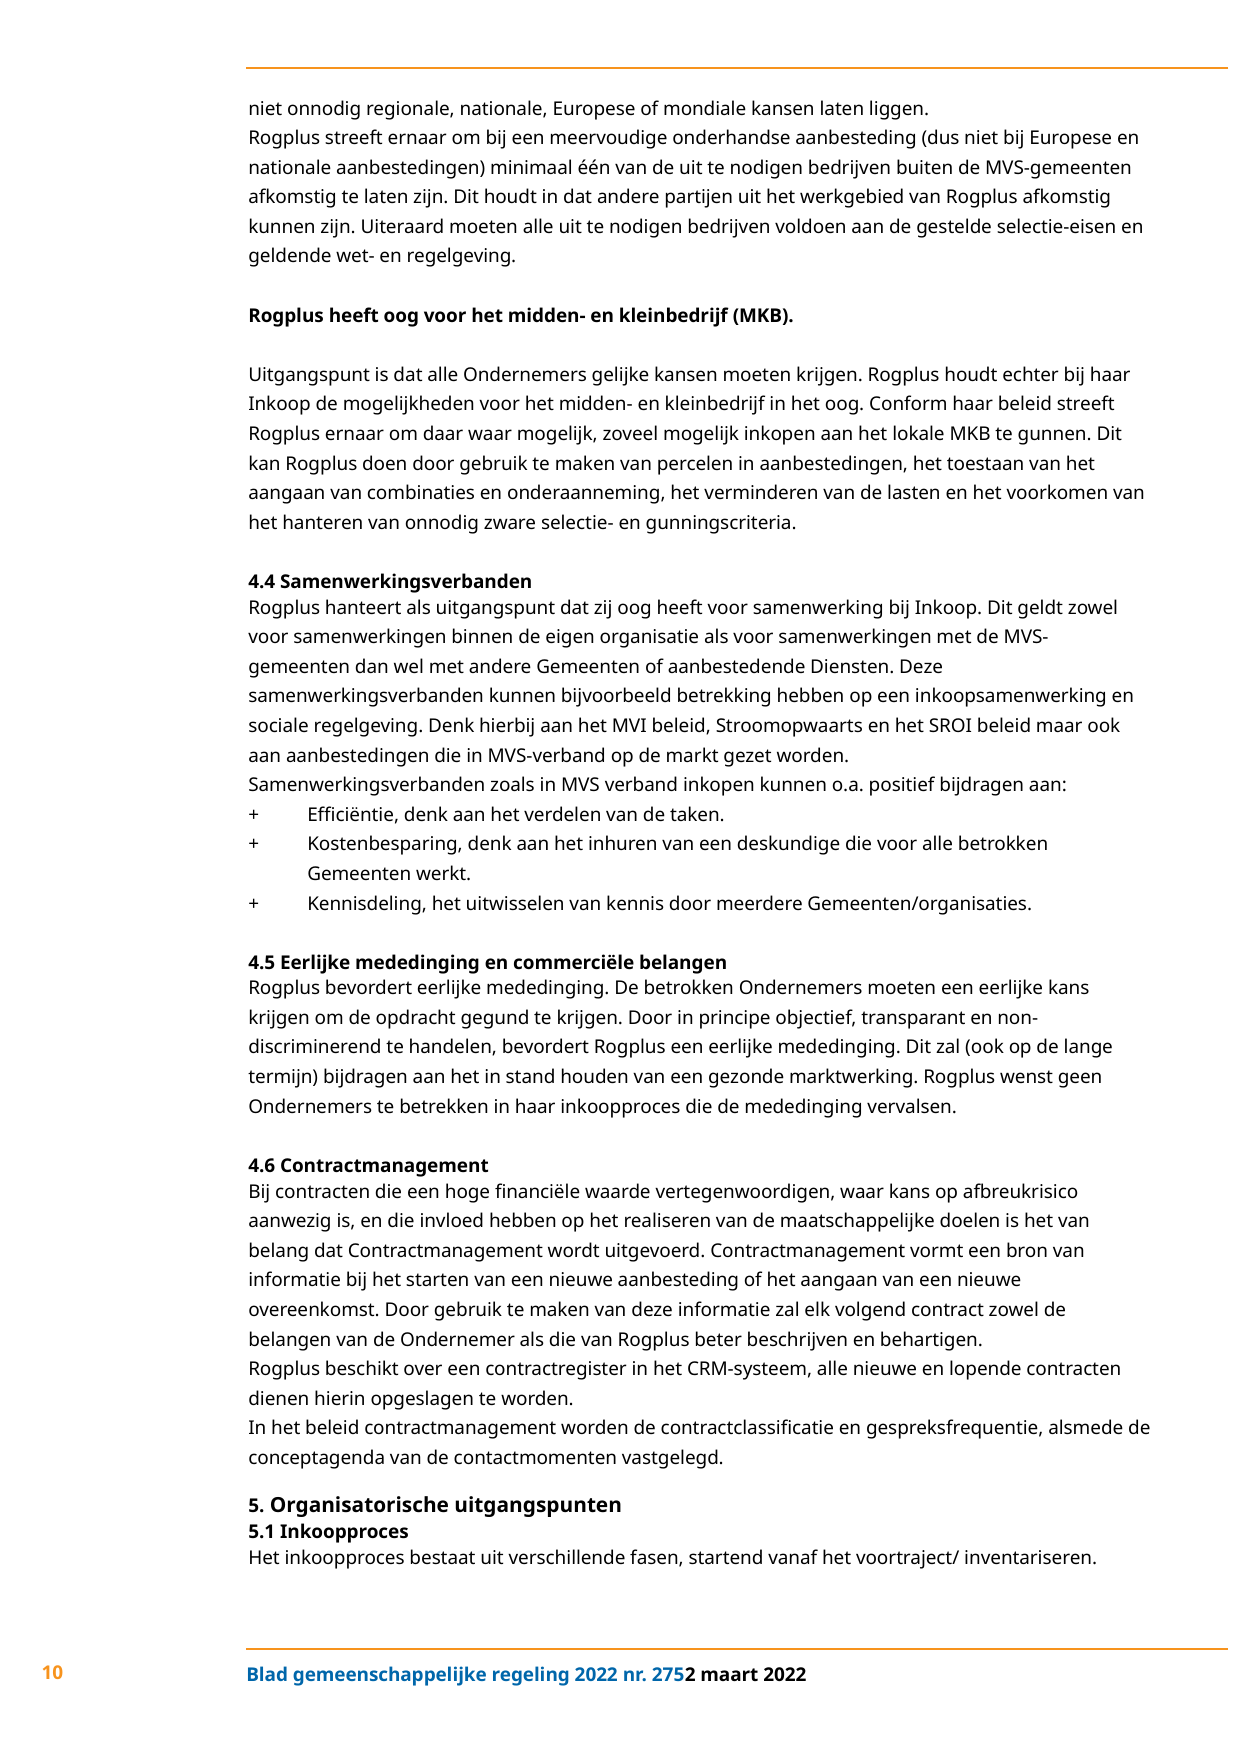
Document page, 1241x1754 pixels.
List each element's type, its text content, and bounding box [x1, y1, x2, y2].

text Bij contracten die een hoge financiële waarde vertegenwoordigen, waar kans op afbreukrisico aanwezig is, en die invloed hebben op het realiseren van de maatschappelijke doelen is het van belang dat Contractmanagement wordt uitgevoerd. Contractmanagement vormt een bron van informatie bij het starten van een nieuwe aanbesteding of het aangaan van een nieuwe overeenkomst. Door gebruik te maken van deze informatie zal elk volgend contract zowel de belangen van de Ondernemer als die van Rogplus beter beschrijven en behartigen. [248, 1178, 1152, 1351]
list Kennisdeling, het uitwisselen van kennis door meerdere Gemeenten/organisaties. [248, 890, 1152, 915]
text Uitgangspunt is dat alle Ondernemers gelijke kansen moeten krijgen. Rogplus houdt echter bij haar Inkoop de mogelijkheden voor het midden- en kleinbedrijf in het oog. Conform haar beleid streeft Rogplus ernaar om daar waar mogelijk, zoveel mogelijk inkopen aan het lokale MKB te gunnen. Dit kan Rogplus doen door gebruik te maken van percelen in aanbestedingen, het toestaan van het aangaan van combinaties en onderaanneming, het verminderen van de lasten en het voorkomen van het hanteren van onnodig zware selectie- en gunningscriteria. [248, 361, 1152, 535]
text 5. Organisatorische uitgangspunten [248, 1490, 1152, 1518]
text 4.5 Eerlijke mededinging en commerciële belangen [248, 949, 1152, 974]
text Rogplus streeft ernaar om bij een meervoudige onderhandse aanbesteding (dus niet bij Europese en nationale aanbestedingen) minimaal één van de uit te nodigen bedrijven buiten de MVS-gemeenten afkomstig te laten zijn. Dit houdt in dat andere partijen uit het werkgebied van Rogplus afkomstig kunnen zijn. Uiteraard moeten alle uit te nodigen bedrijven voldoen aan de gestelde selectie-eisen en geldende wet- en regelgeving. [248, 124, 1152, 268]
text Rogplus hanteert als uitgangspunt dat zij oog heeft voor samenwerking bij Inkoop. Dit geldt zowel voor samenwerkingen binnen de eigen organisatie als voor samenwerkingen met de MVS- gemeenten dan wel met andere Gemeenten of aanbestedende Diensten. Deze samenwerkingsverbanden kunnen bijvoorbeeld betrekking hebben op een inkoopsamenwerking en sociale regelgeving. Denk hierbij aan het MVI beleid, Stroomopwaarts en het SROI beleid maar ook aan aanbestedingen die in MVS-verband op de markt gezet worden. [248, 594, 1152, 767]
text 4.6 Contractmanagement [248, 1152, 1152, 1178]
text Rogplus bevordert eerlijke mededinging. De betrokken Ondernemers moeten een eerlijke kans krijgen om de opdracht gegund te krijgen. Door in principe objectief, transparant en non-discriminerend te handelen, bevordert Rogplus een eerlijke mededinging. Dit zal (ook op de lange termijn) bijdragen aan het in stand houden van een gezonde marktwerking. Rogplus wenst geen Ondernemers te betrekken in haar inkoopproces die de mededinging vervalsen. [248, 974, 1152, 1119]
text In het beleid contractmanagement worden de contractclassificatie en gespreksfrequentie, alsmede de conceptagenda van de contactmomenten vastgelegd. [248, 1414, 1152, 1470]
text 4.4 Samenwerkingsverbanden [248, 568, 1152, 594]
text Het inkoopproces bestaat uit verschillende fasen, startend vanaf het voortraject/ inventariseren. [248, 1544, 1152, 1569]
picture [41, 47, 231, 172]
text niet onnodig regionale, nationale, Europese of mondiale kansen laten liggen. [248, 95, 1152, 121]
list Kostenbesparing, denk aan het inhuren van een deskundige die voor alle betrokken Gemeenten werkt. [248, 831, 1152, 886]
text Rogplus heeft oog voor het midden- en kleinbedrijf (MKB). [248, 302, 1152, 328]
text 5.1 Inkoopproces [248, 1518, 1152, 1544]
text Samenwerkingsverbanden zoals in MVS verband inkopen kunnen o.a. positief bijdragen aan: [248, 771, 1152, 797]
list Efficiëntie, denk aan het verdelen van de taken. [248, 801, 1152, 827]
text Rogplus beschikt over een contractregister in het CRM-systeem, alle nieuwe en lopende contracten dienen hierin opgeslagen te worden. [248, 1355, 1152, 1411]
